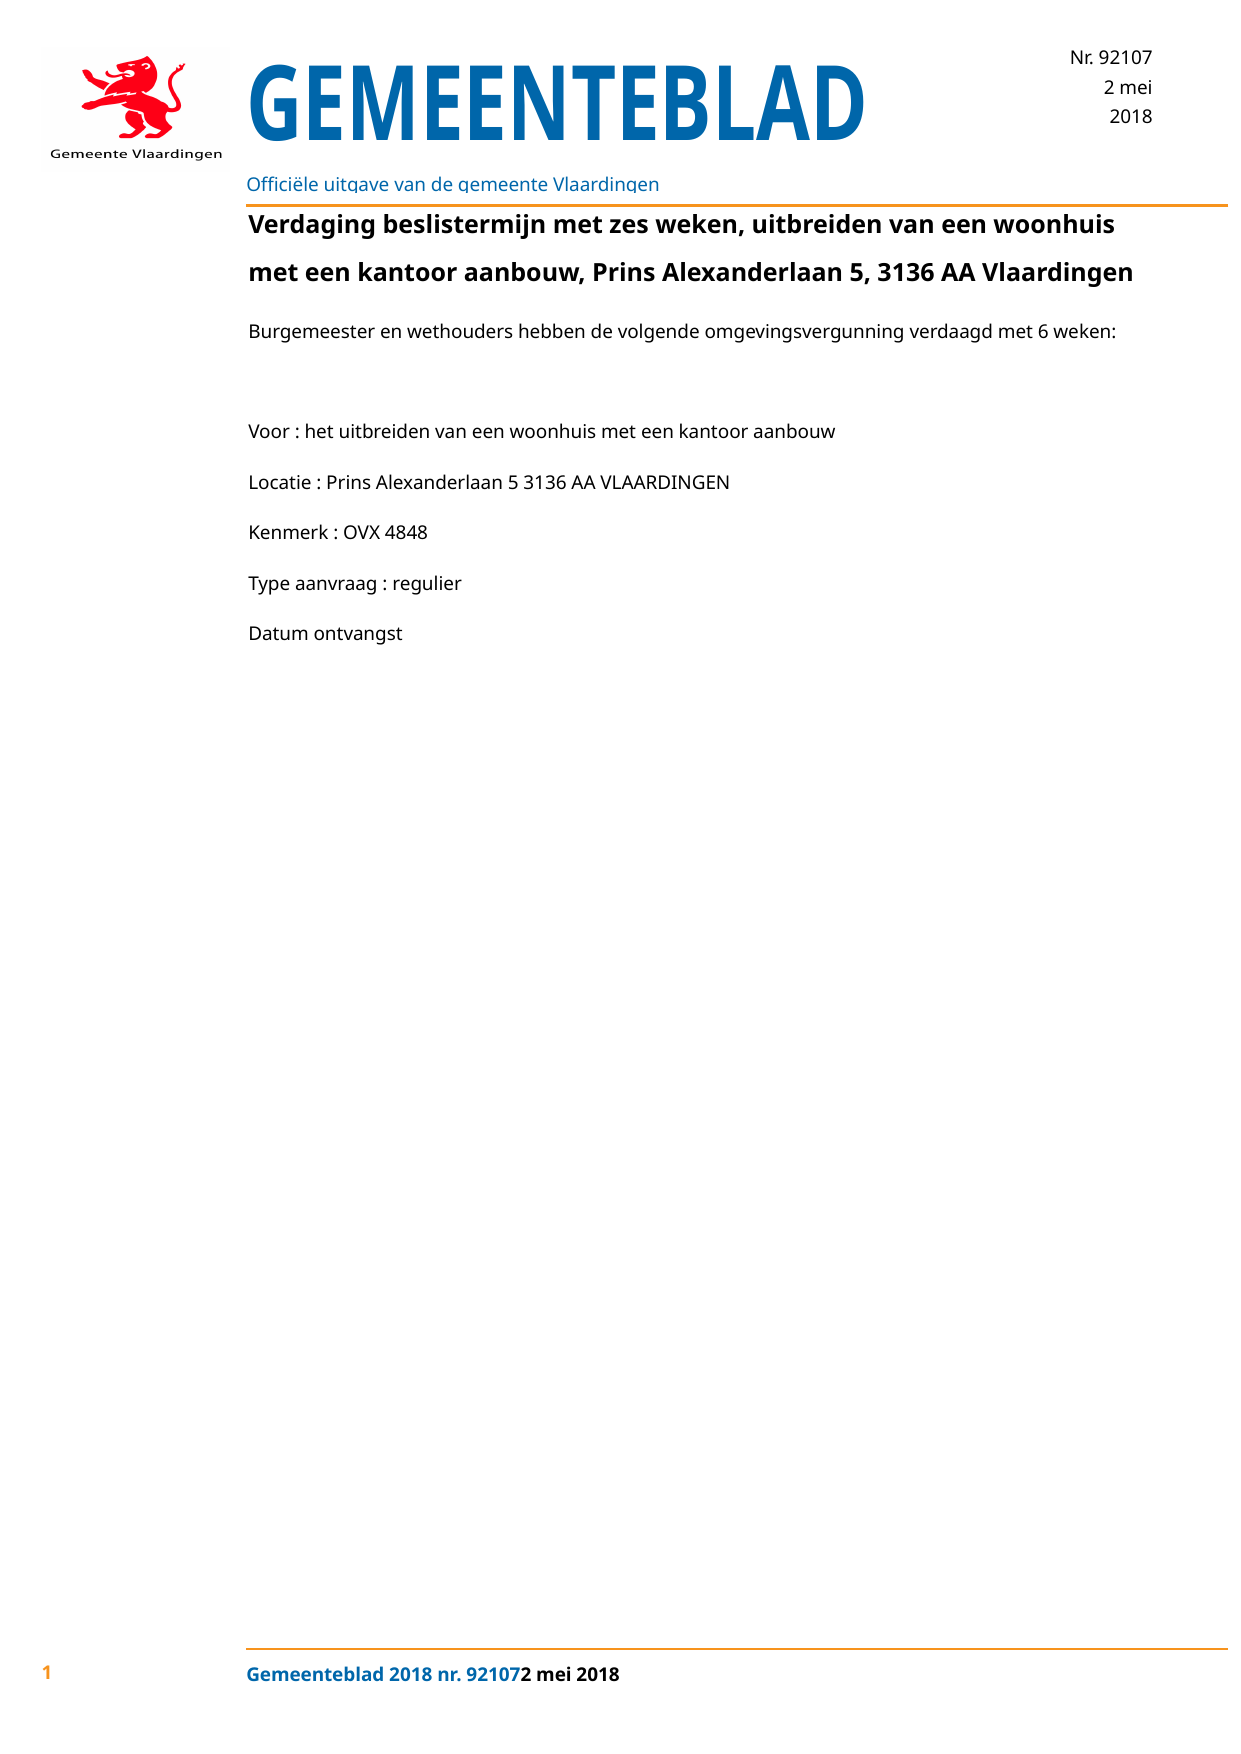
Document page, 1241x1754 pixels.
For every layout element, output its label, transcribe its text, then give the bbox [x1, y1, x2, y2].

text Voor : het uitbreiden van een woonhuis met een kantoor aanbouw [248, 419, 1152, 444]
text Type aanvraag : regulier [248, 570, 1152, 596]
text Datum ontvangst [248, 620, 1152, 646]
text Burgemeester en wethouders hebben de volgende omgevingsvergunning verdaagd met 6 weken: [248, 318, 1152, 344]
text Locatie : Prins Alexanderlaan 5 3136 AA VLAARDINGEN [248, 469, 1152, 495]
text Kenmerk : OVX 4848 [248, 519, 1152, 545]
picture [41, 47, 231, 172]
text Verdaging beslistermijn met zes weken, uitbreiden van een woonhuis met een kantoor aanbouw, Prins Alexanderlaan 5, 3136 AA Vlaardingen [248, 207, 1152, 288]
